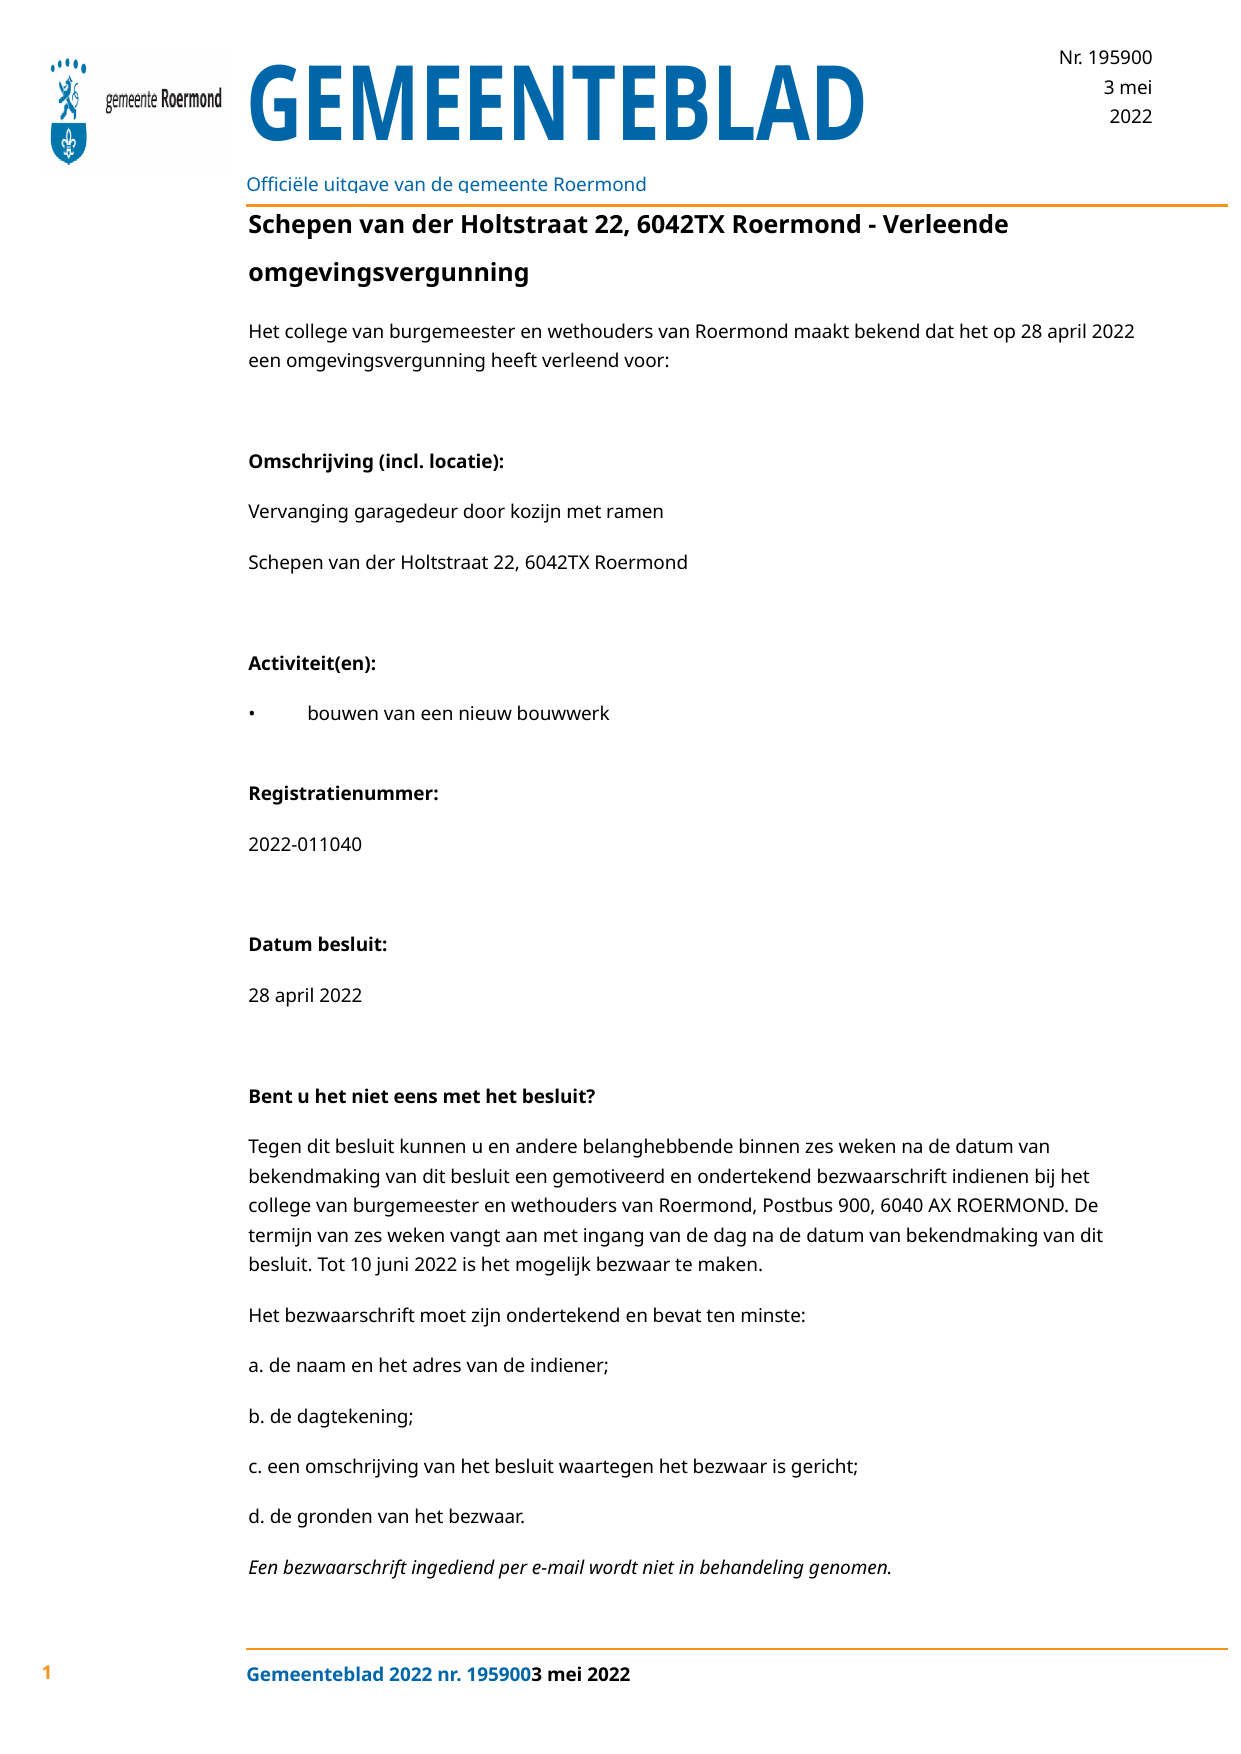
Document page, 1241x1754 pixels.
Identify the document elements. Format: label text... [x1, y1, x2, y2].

text 2022-011040 [248, 831, 1152, 857]
text Het bezwaarschrift moet zijn ondertekend en bevat ten minste: [248, 1302, 1152, 1328]
text 28 april 2022 [248, 982, 1152, 1008]
text a. de naam en het adres van de indiener; [248, 1352, 1152, 1378]
text Datum besluit: [248, 932, 1152, 957]
text Schepen van der Holtstraat 22, 6042TX Roermond - Verleende omgevingsvergunning [248, 207, 1152, 288]
text c. een omschrijving van het besluit waartegen het bezwaar is gericht; [248, 1453, 1152, 1479]
text Omschrijving (incl. locatie): [248, 448, 1152, 474]
text Het college van burgemeester en wethouders van Roermond maakt bekend dat het op 28 april 2022 een omgevingsvergunning heeft verleend voor: [248, 318, 1152, 373]
text Registratienummer: [248, 780, 1152, 806]
picture [41, 47, 231, 172]
text Vervanging garagedeur door kozijn met ramen [248, 499, 1152, 524]
text Activiteit(en): [248, 650, 1152, 676]
list bouwen van een nieuw bouwwerk [248, 700, 1152, 726]
text Tegen dit besluit kunnen u en andere belanghebbende binnen zes weken na de datum van bekendmaking van dit besluit een gemotiveerd en ondertekend bezwaarschrift indienen bij het college van burgemeester en wethouders van Roermond, Postbus 900, 6040 AX ROERMOND. De termijn van zes weken vangt aan met ingang van de dag na de datum van bekendmaking van dit besluit. Tot 10 juni 2022 is het mogelijk bezwaar te maken. [248, 1133, 1152, 1277]
text d. de gronden van het bezwaar. [248, 1504, 1152, 1529]
text Bent u het niet eens met het besluit? [248, 1083, 1152, 1109]
text b. de dagtekening; [248, 1403, 1152, 1429]
text Een bezwaarschrift ingediend per e-mail wordt niet in behandeling genomen. [248, 1554, 1152, 1580]
text Schepen van der Holtstraat 22, 6042TX Roermond [248, 549, 1152, 575]
